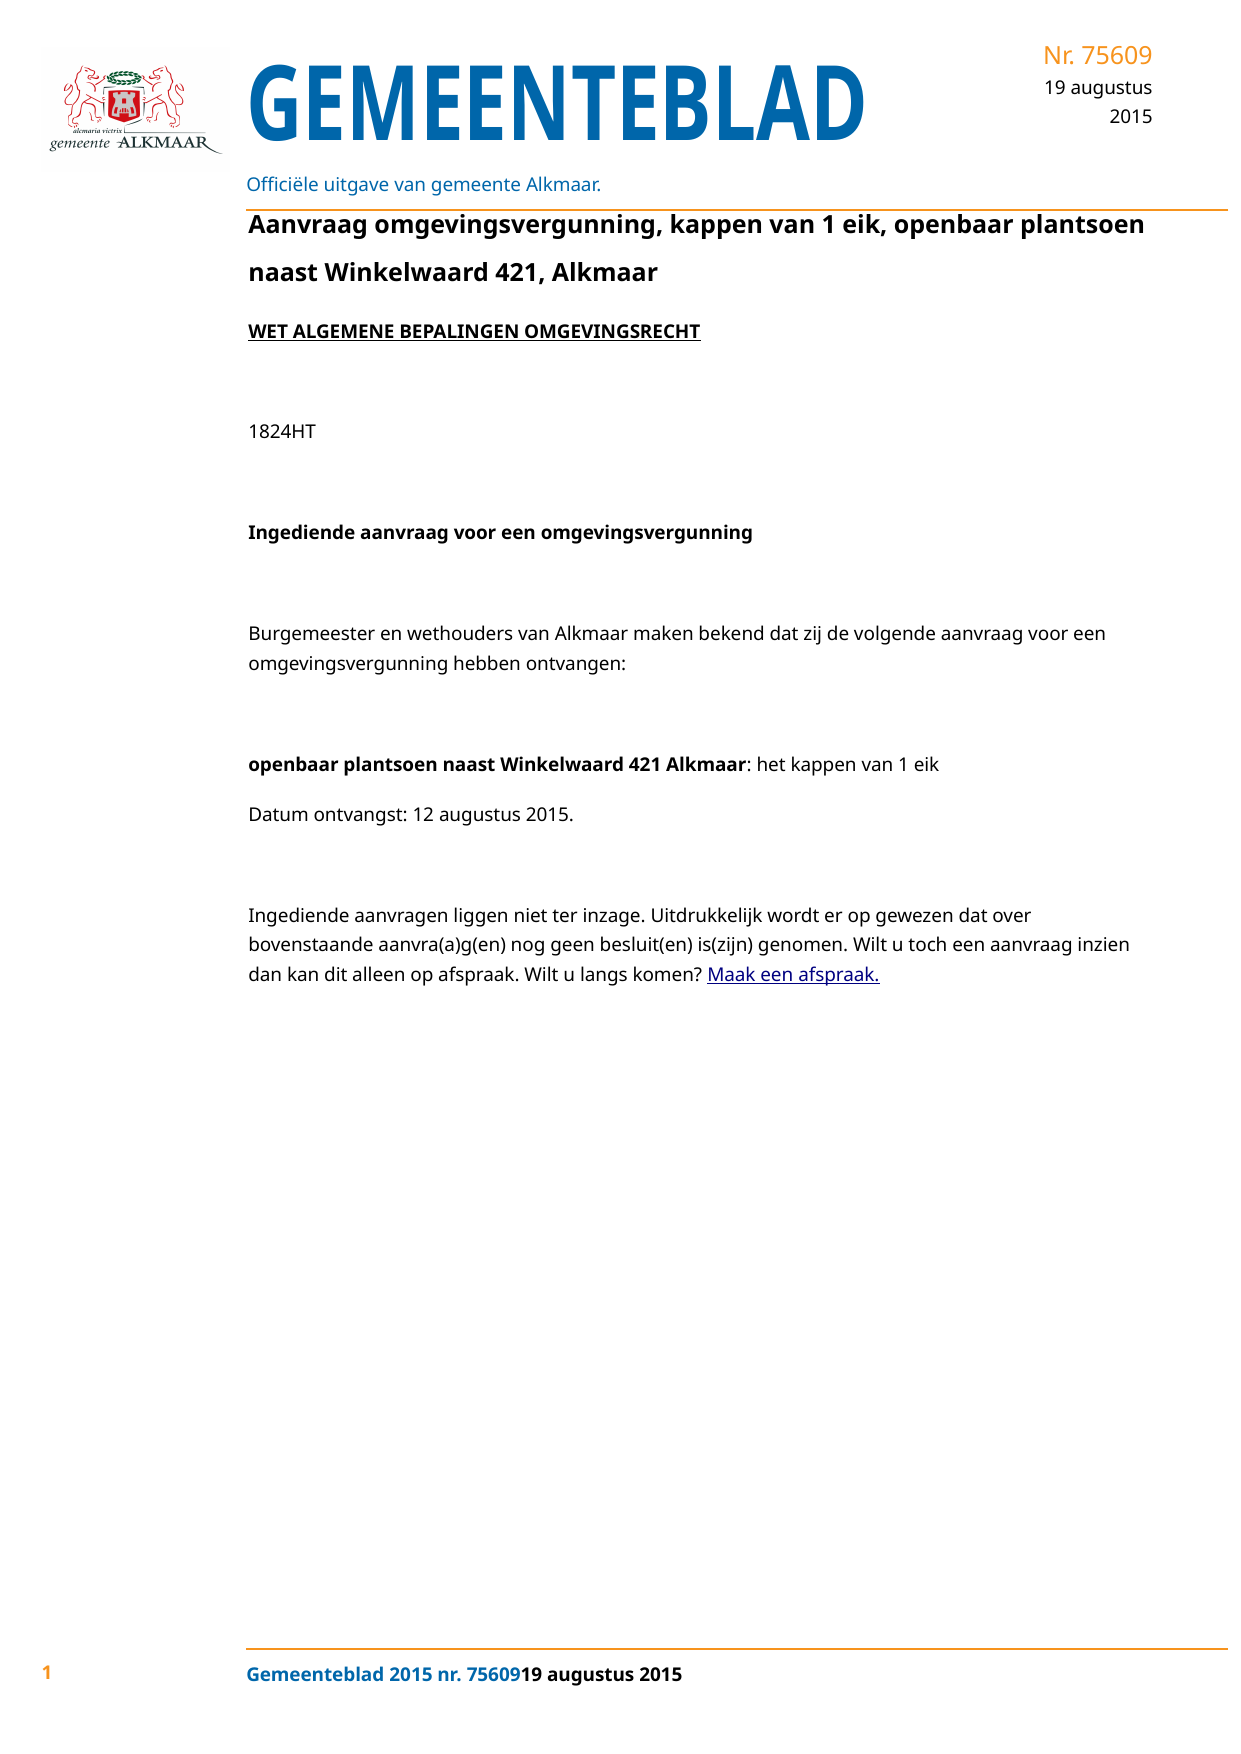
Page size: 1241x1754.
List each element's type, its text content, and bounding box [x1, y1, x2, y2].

text Datum ontvangst: 12 augustus 2015. [248, 801, 1152, 827]
text 1824HT [248, 419, 1152, 444]
text WET ALGEMENE BEPALINGEN OMGEVINGSRECHT [248, 318, 1152, 344]
text Ingediende aanvraag voor een omgevingsvergunning [248, 519, 1152, 545]
text Aanvraag omgevingsvergunning, kappen van 1 eik, openbaar plantsoen naast Winkelwaard 421, Alkmaar [248, 211, 1152, 288]
text Ingediende aanvragen liggen niet ter inzage. Uitdrukkelijk wordt er op gewezen dat over bovenstaande aanvra(a)g(en) nog geen besluit(en) is(zijn) genomen. Wilt u toch een aanvraag inzien dan kan dit alleen op afspraak. Wilt u langs komen? Maak een afspraak. [248, 902, 1152, 987]
text openbaar plantsoen naast Winkelwaard 421 Alkmaar: het kappen van 1 eik [248, 751, 1152, 777]
text Burgemeester en wethouders van Alkmaar maken bekend dat zij de volgende aanvraag voor een omgevingsvergunning hebben ontvangen: [248, 620, 1152, 676]
picture [41, 47, 231, 172]
